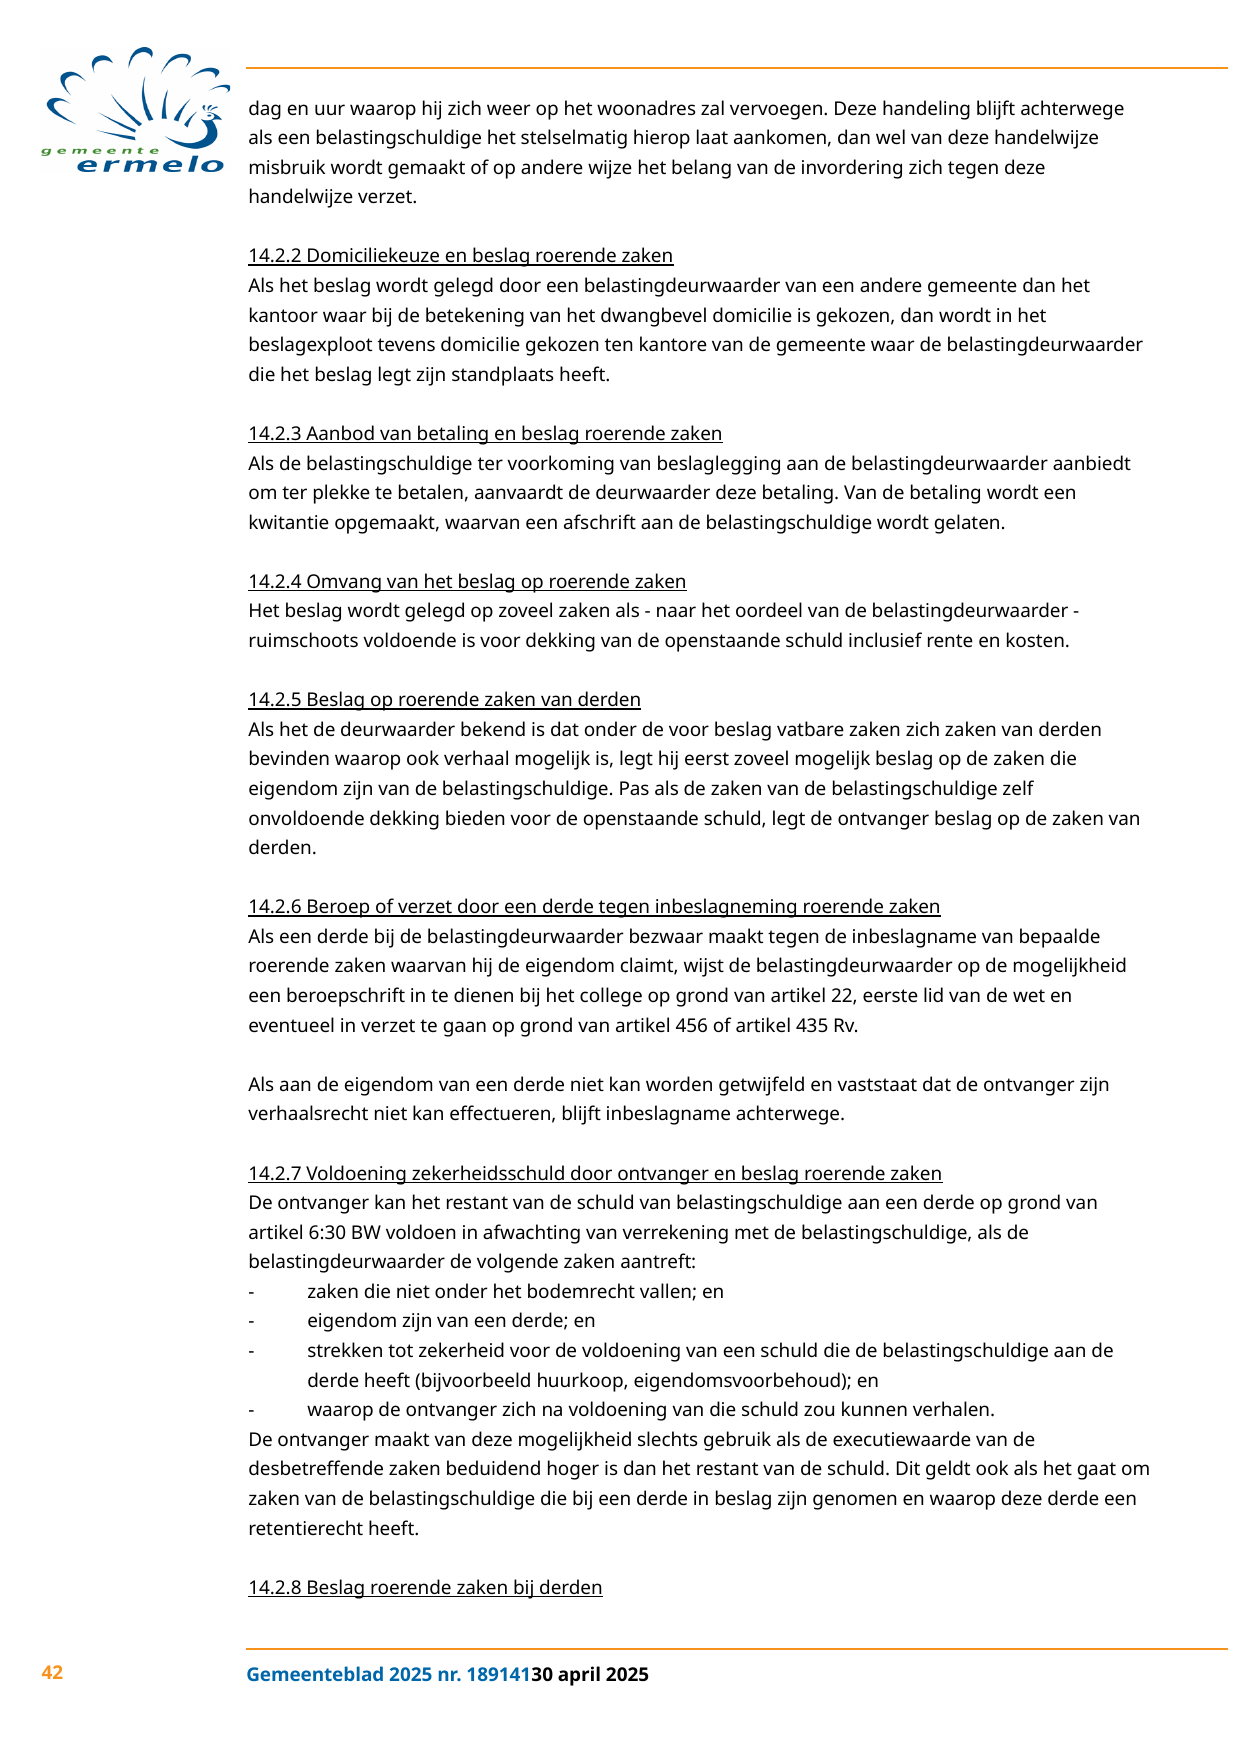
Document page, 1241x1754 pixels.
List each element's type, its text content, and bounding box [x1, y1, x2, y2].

text 14.2.4 Omvang van het beslag op roerende zaken [248, 568, 1152, 594]
text 14.2.8 Beslag roerende zaken bij derden [248, 1574, 1152, 1600]
list waarop de ontvanger zich na voldoening van die schuld zou kunnen verhalen. [248, 1396, 1152, 1422]
text Als een derde bij de belastingdeurwaarder bezwaar maakt tegen de inbeslagname van bepaalde roerende zaken waarvan hij de eigendom claimt, wijst de belastingdeurwaarder op de mogelijkheid een beroepschrift in te dienen bij het college op grond van artikel 22, eerste lid van de wet en eventueel in verzet te gaan op grond van artikel 456 of artikel 435 Rv. [248, 923, 1152, 1038]
text Als het de deurwaarder bekend is dat onder de voor beslag vatbare zaken zich zaken van derden bevinden waarop ook verhaal mogelijk is, legt hij eerst zoveel mogelijk beslag op de zaken die eigendom zijn van de belastingschuldige. Pas als de zaken van de belastingschuldige zelf onvoldoende dekking bieden voor de openstaande schuld, legt de ontvanger beslag op de zaken van derden. [248, 716, 1152, 860]
list eigendom zijn van een derde; en [248, 1308, 1152, 1333]
text Als het beslag wordt gelegd door een belastingdeurwaarder van een andere gemeente dan het kantoor waar bij de betekening van het dwangbevel domicilie is gekozen, dan wordt in het beslagexploot tevens domicilie gekozen ten kantore van de gemeente waar de belastingdeurwaarder die het beslag legt zijn standplaats heeft. [248, 272, 1152, 387]
text Als aan de eigendom van een derde niet kan worden getwijfeld en vaststaat dat de ontvanger zijn verhaalsrecht niet kan effectueren, blijft inbeslagname achterwege. [248, 1071, 1152, 1126]
text 14.2.6 Beroep of verzet door een derde tegen inbeslagneming roerende zaken [248, 893, 1152, 919]
text 14.2.3 Aanbod van betaling en beslag roerende zaken [248, 420, 1152, 446]
text 14.2.2 Domiciliekeuze en beslag roerende zaken [248, 243, 1152, 268]
text De ontvanger kan het restant van de schuld van belastingschuldige aan een derde op grond van artikel 6:30 BW voldoen in afwachting van verrekening met de belastingschuldige, als de belastingdeurwaarder de volgende zaken aantreft: [248, 1189, 1152, 1274]
text 14.2.7 Voldoening zekerheidsschuld door ontvanger en beslag roerende zaken [248, 1160, 1152, 1186]
text Het beslag wordt gelegd op zoveel zaken als - naar het oordeel van de belastingdeurwaarder - ruimschoots voldoende is voor dekking van de openstaande schuld inclusief rente en kosten. [248, 598, 1152, 653]
text De ontvanger maakt van deze mogelijkheid slechts gebruik als de executiewaarde van de desbetreffende zaken beduidend hoger is dan het restant van de schuld. Dit geldt ook als het gaat om zaken van de belastingschuldige die bij een derde in beslag zijn genomen en waarop deze derde een retentierecht heeft. [248, 1426, 1152, 1541]
text Als de belastingschuldige ter voorkoming van beslaglegging aan de belastingdeurwaarder aanbiedt om ter plekke te betalen, aanvaardt de deurwaarder deze betaling. Van de betaling wordt een kwitantie opgemaakt, waarvan een afschrift aan de belastingschuldige wordt gelaten. [248, 450, 1152, 535]
list zaken die niet onder het bodemrecht vallen; en [248, 1278, 1152, 1304]
text 14.2.5 Beslag op roerende zaken van derden [248, 686, 1152, 712]
picture [41, 47, 231, 172]
list strekken tot zekerheid voor de voldoening van een schuld die de belastingschuldige aan de derde heeft (bijvoorbeeld huurkoop, eigendomsvoorbehoud); en [248, 1337, 1152, 1393]
text dag en uur waarop hij zich weer op het woonadres zal vervoegen. Deze handeling blijft achterwege als een belastingschuldige het stelselmatig hierop laat aankomen, dan wel van deze handelwijze misbruik wordt gemaakt of op andere wijze het belang van de invordering zich tegen deze handelwijze verzet. [248, 95, 1152, 209]
